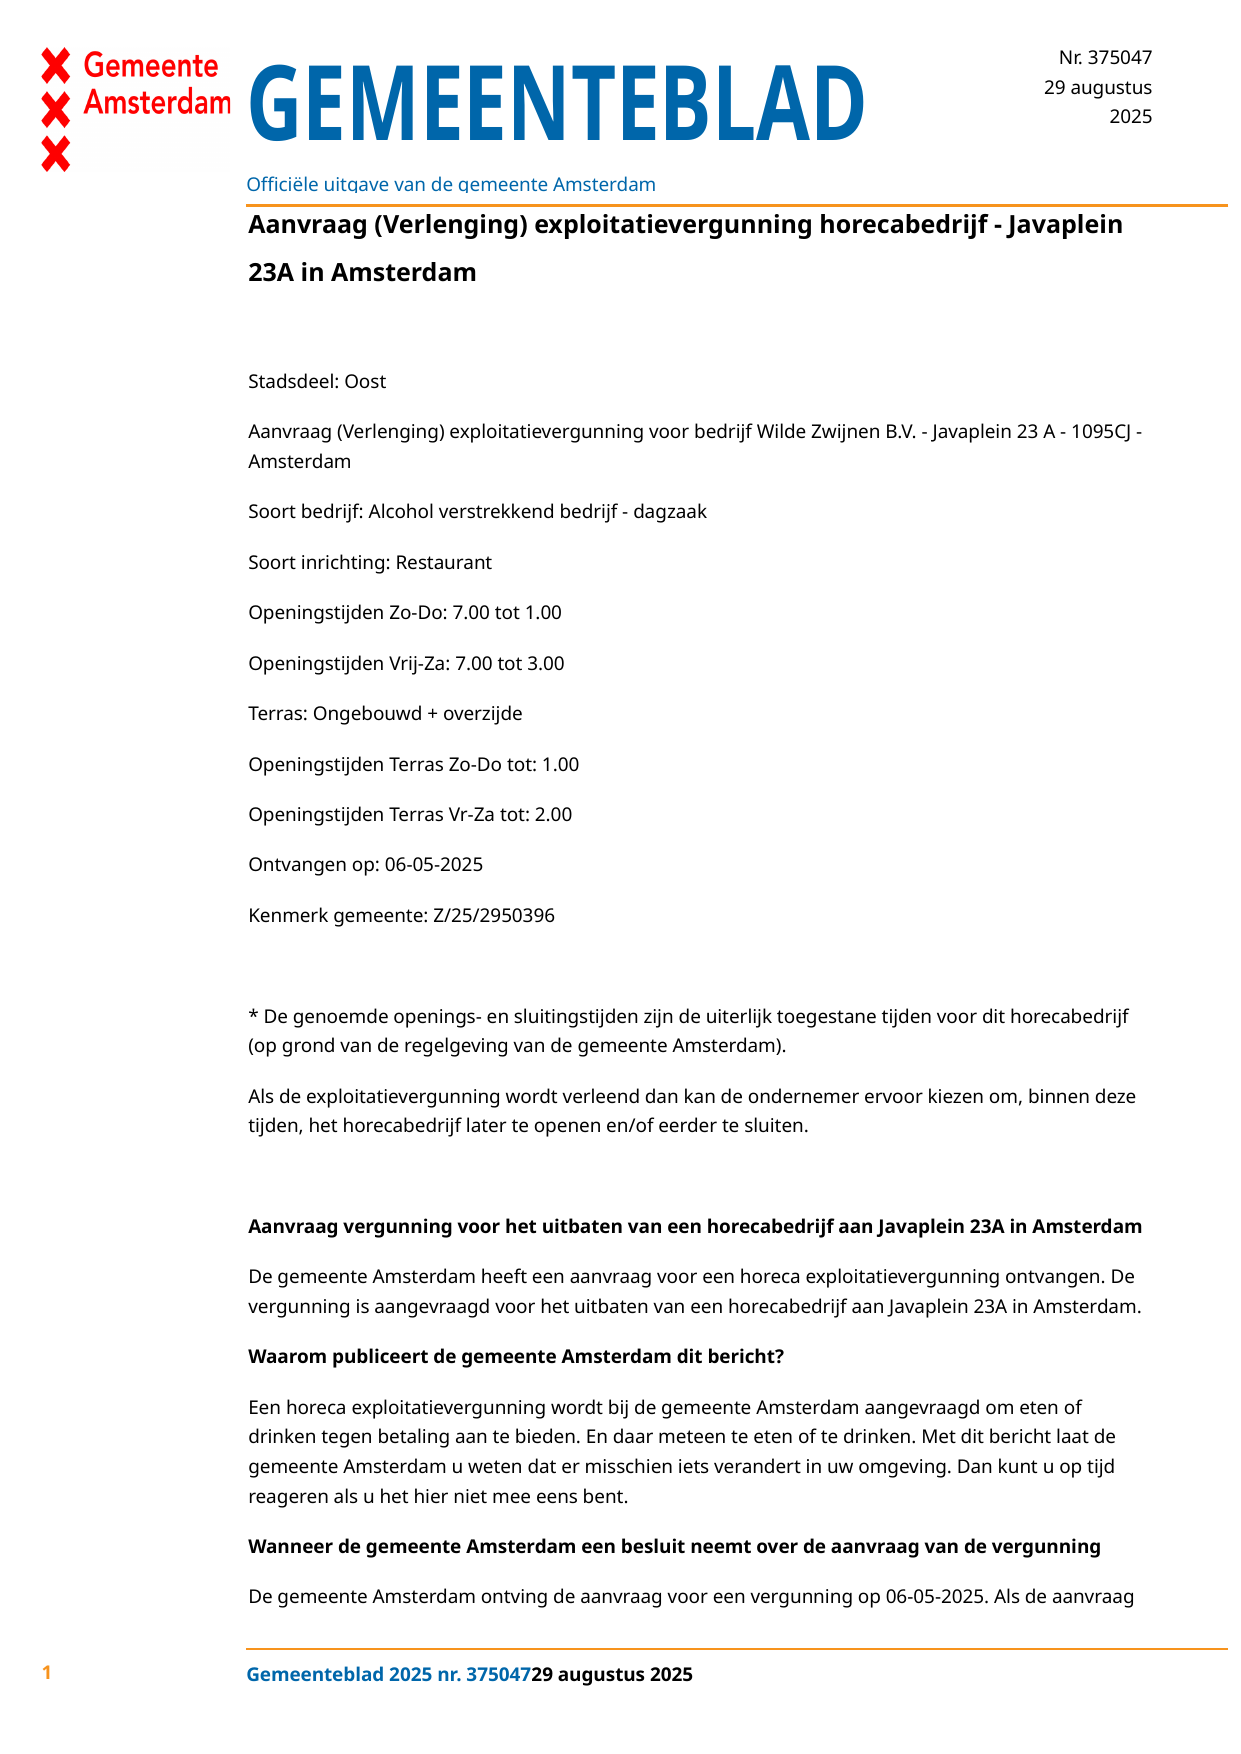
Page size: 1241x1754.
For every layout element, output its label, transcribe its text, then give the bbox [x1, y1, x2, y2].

picture [41, 47, 231, 172]
text Stadsdeel: Oost [248, 368, 1152, 394]
text Wanneer de gemeente Amsterdam een besluit neemt over de aanvraag van de vergunning [248, 1533, 1152, 1559]
text Aanvraag vergunning voor het uitbaten van een horecabedrijf aan Javaplein 23A in Amsterdam [248, 1213, 1152, 1239]
text Ontvangen op: 06-05-2025 [248, 852, 1152, 877]
text Een horeca exploitatievergunning wordt bij de gemeente Amsterdam aangevraagd om eten of drinken tegen betaling aan te bieden. En daar meteen te eten of te drinken. Met dit bericht laat de gemeente Amsterdam u weten dat er misschien iets verandert in uw omgeving. Dan kunt u op tijd reageren als u het hier niet mee eens bent. [248, 1394, 1152, 1509]
text Soort inrichting: Restaurant [248, 549, 1152, 575]
text De gemeente Amsterdam ontving de aanvraag voor een vergunning op 06-05-2025. Als de aanvraag [248, 1584, 1152, 1609]
text Terras: Ongebouwd + overzijde [248, 700, 1152, 726]
text De gemeente Amsterdam heeft een aanvraag voor een horeca exploitatievergunning ontvangen. De vergunning is aangevraagd voor het uitbaten van een horecabedrijf aan Javaplein 23A in Amsterdam. [248, 1264, 1152, 1319]
text Openingstijden Vrij-Za: 7.00 tot 3.00 [248, 650, 1152, 676]
text Aanvraag (Verlenging) exploitatievergunning voor bedrijf Wilde Zwijnen B.V. - Javaplein 23 A - 1095CJ - Amsterdam [248, 419, 1152, 474]
text * De genoemde openings- en sluitingstijden zijn de uiterlijk toegestane tijden voor dit horecabedrijf (op grond van de regelgeving van de gemeente Amsterdam). [248, 1003, 1152, 1058]
text Aanvraag (Verlenging) exploitatievergunning horecabedrijf - Javaplein 23A in Amsterdam [248, 207, 1152, 288]
text Openingstijden Terras Zo-Do tot: 1.00 [248, 751, 1152, 777]
text Openingstijden Terras Vr-Za tot: 2.00 [248, 801, 1152, 827]
text Kenmerk gemeente: Z/25/2950396 [248, 902, 1152, 928]
text Waarom publiceert de gemeente Amsterdam dit bericht? [248, 1344, 1152, 1369]
text Soort bedrijf: Alcohol verstrekkend bedrijf - dagzaak [248, 499, 1152, 524]
text Als de exploitatievergunning wordt verleend dan kan de ondernemer ervoor kiezen om, binnen deze tijden, het horecabedrijf later te openen en/of eerder te sluiten. [248, 1083, 1152, 1138]
text Openingstijden Zo-Do: 7.00 tot 1.00 [248, 599, 1152, 625]
